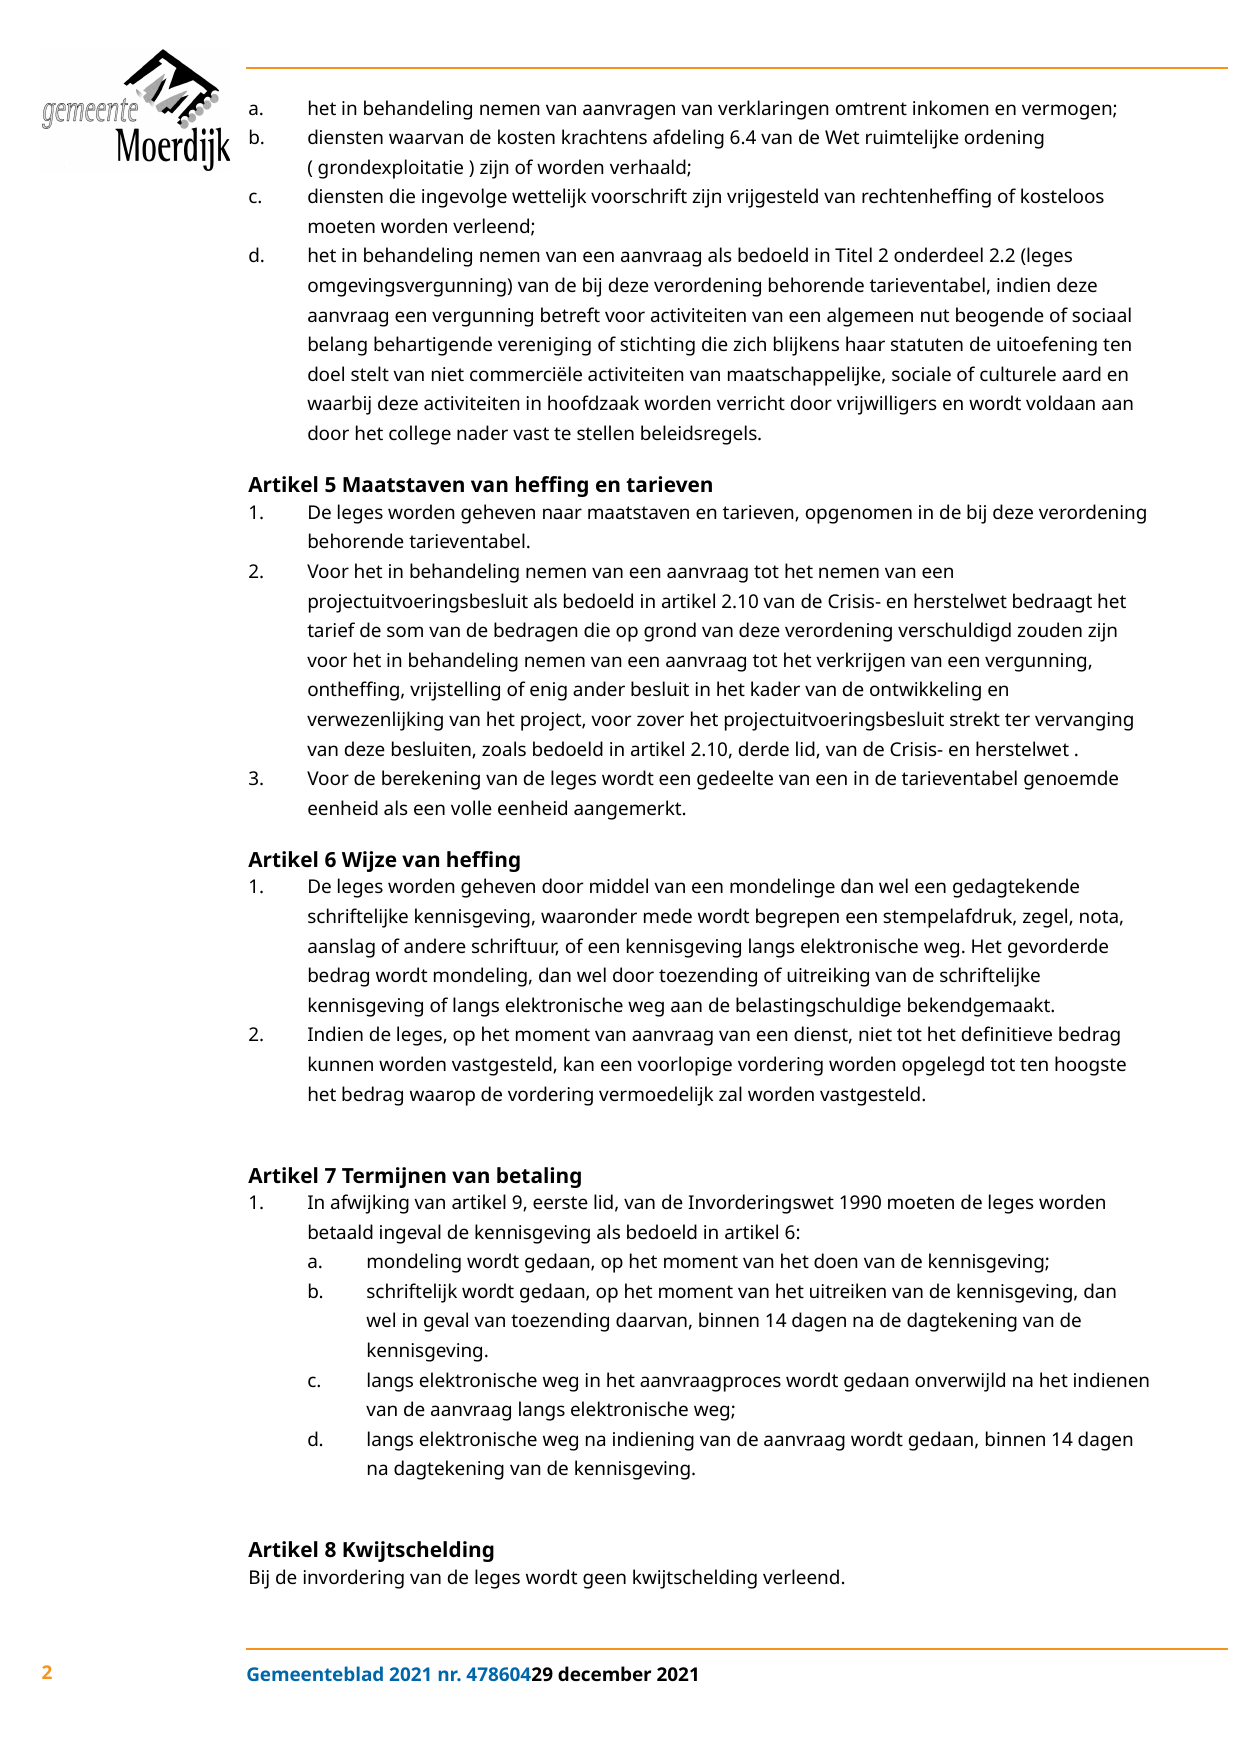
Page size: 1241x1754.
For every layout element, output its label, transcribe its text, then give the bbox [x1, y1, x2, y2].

list Voor de berekening van de leges wordt een gedeelte van een in de tarieventabel genoemde eenheid als een volle eenheid aangemerkt. [248, 765, 1152, 821]
list De leges worden geheven door middel van een mondelinge dan wel een gedagtekende schriftelijke kennisgeving, waaronder mede wordt begrepen een stempelafdruk, zegel, nota, aanslag of andere schriftuur, of een kennisgeving langs elektronische weg. Het gevorderde bedrag wordt mondeling, dan wel door toezending of uitreiking van de schriftelijke kennisgeving of langs elektronische weg aan de belastingschuldige bekendgemaakt. [248, 874, 1152, 1018]
list diensten die ingevolge wettelijk voorschrift zijn vrijgesteld van rechtenheffing of kosteloos moeten worden verleend; [248, 183, 1152, 239]
text Artikel 7 Termijnen van betaling [248, 1161, 1152, 1189]
text Artikel 6 Wijze van heffing [248, 845, 1152, 874]
list schriftelijk wordt gedaan, op het moment van het uitreiken van de kennisgeving, dan wel in geval van toezending daarvan, binnen 14 dagen na de dagtekening van de kennisgeving. [307, 1278, 1152, 1363]
list het in behandeling nemen van aanvragen van verklaringen omtrent inkomen en vermogen; [248, 95, 1152, 121]
list Voor het in behandeling nemen van een aanvraag tot het nemen van een projectuitvoeringsbesluit als bedoeld in artikel 2.10 van de Crisis- en herstelwet bedraagt het tarief de som van de bedragen die op grond van deze verordening verschuldigd zouden zijn voor het in behandeling nemen van een aanvraag tot het verkrijgen van een vergunning, ontheffing, vrijstelling of enig ander besluit in het kader van de ontwikkeling en verwezenlijking van het project, voor zover het projectuitvoeringsbesluit strekt ter vervanging van deze besluiten, zoals bedoeld in artikel 2.10, derde lid, van de Crisis- en herstelwet . [248, 558, 1152, 761]
text Artikel 8 Kwijtschelding [248, 1536, 1152, 1564]
list In afwijking van artikel 9, eerste lid, van de Invorderingswet 1990 moeten de leges worden betaald ingeval de kennisgeving als bedoeld in artikel 6: [248, 1189, 1152, 1244]
list langs elektronische weg na indiening van de aanvraag wordt gedaan, binnen 14 dagen na dagtekening van de kennisgeving. [307, 1426, 1152, 1481]
picture [41, 47, 231, 172]
list De leges worden geheven naar maatstaven en tarieven, opgenomen in de bij deze verordening behorende tarieventabel. [248, 499, 1152, 554]
list langs elektronische weg in het aanvraagproces wordt gedaan onverwijld na het indienen van de aanvraag langs elektronische weg; [307, 1367, 1152, 1422]
text Artikel 5 Maatstaven van heffing en tarieven [248, 471, 1152, 499]
text Bij de invordering van de leges wordt geen kwijtschelding verleend. [248, 1564, 1152, 1590]
list Indien de leges, op het moment van aanvraag van een dienst, niet tot het definitieve bedrag kunnen worden vastgesteld, kan een voorlopige vordering worden opgelegd tot ten hoogste het bedrag waarop de vordering vermoedelijk zal worden vastgesteld. [248, 1022, 1152, 1107]
list het in behandeling nemen van een aanvraag als bedoeld in Titel 2 onderdeel 2.2 (leges omgevingsvergunning) van de bij deze verordening behorende tarieventabel, indien deze aanvraag een vergunning betreft voor activiteiten van een algemeen nut beogende of sociaal belang behartigende vereniging of stichting die zich blijkens haar statuten de uitoefening ten doel stelt van niet commerciële activiteiten van maatschappelijke, sociale of culturele aard en waarbij deze activiteiten in hoofdzaak worden verricht door vrijwilligers en wordt voldaan aan door het college nader vast te stellen beleidsregels. [248, 243, 1152, 446]
list mondeling wordt gedaan, op het moment van het doen van de kennisgeving; [307, 1248, 1152, 1274]
list diensten waarvan de kosten krachtens afdeling 6.4 van de Wet ruimtelijke ordening ( grondexploitatie ) zijn of worden verhaald; [248, 124, 1152, 180]
